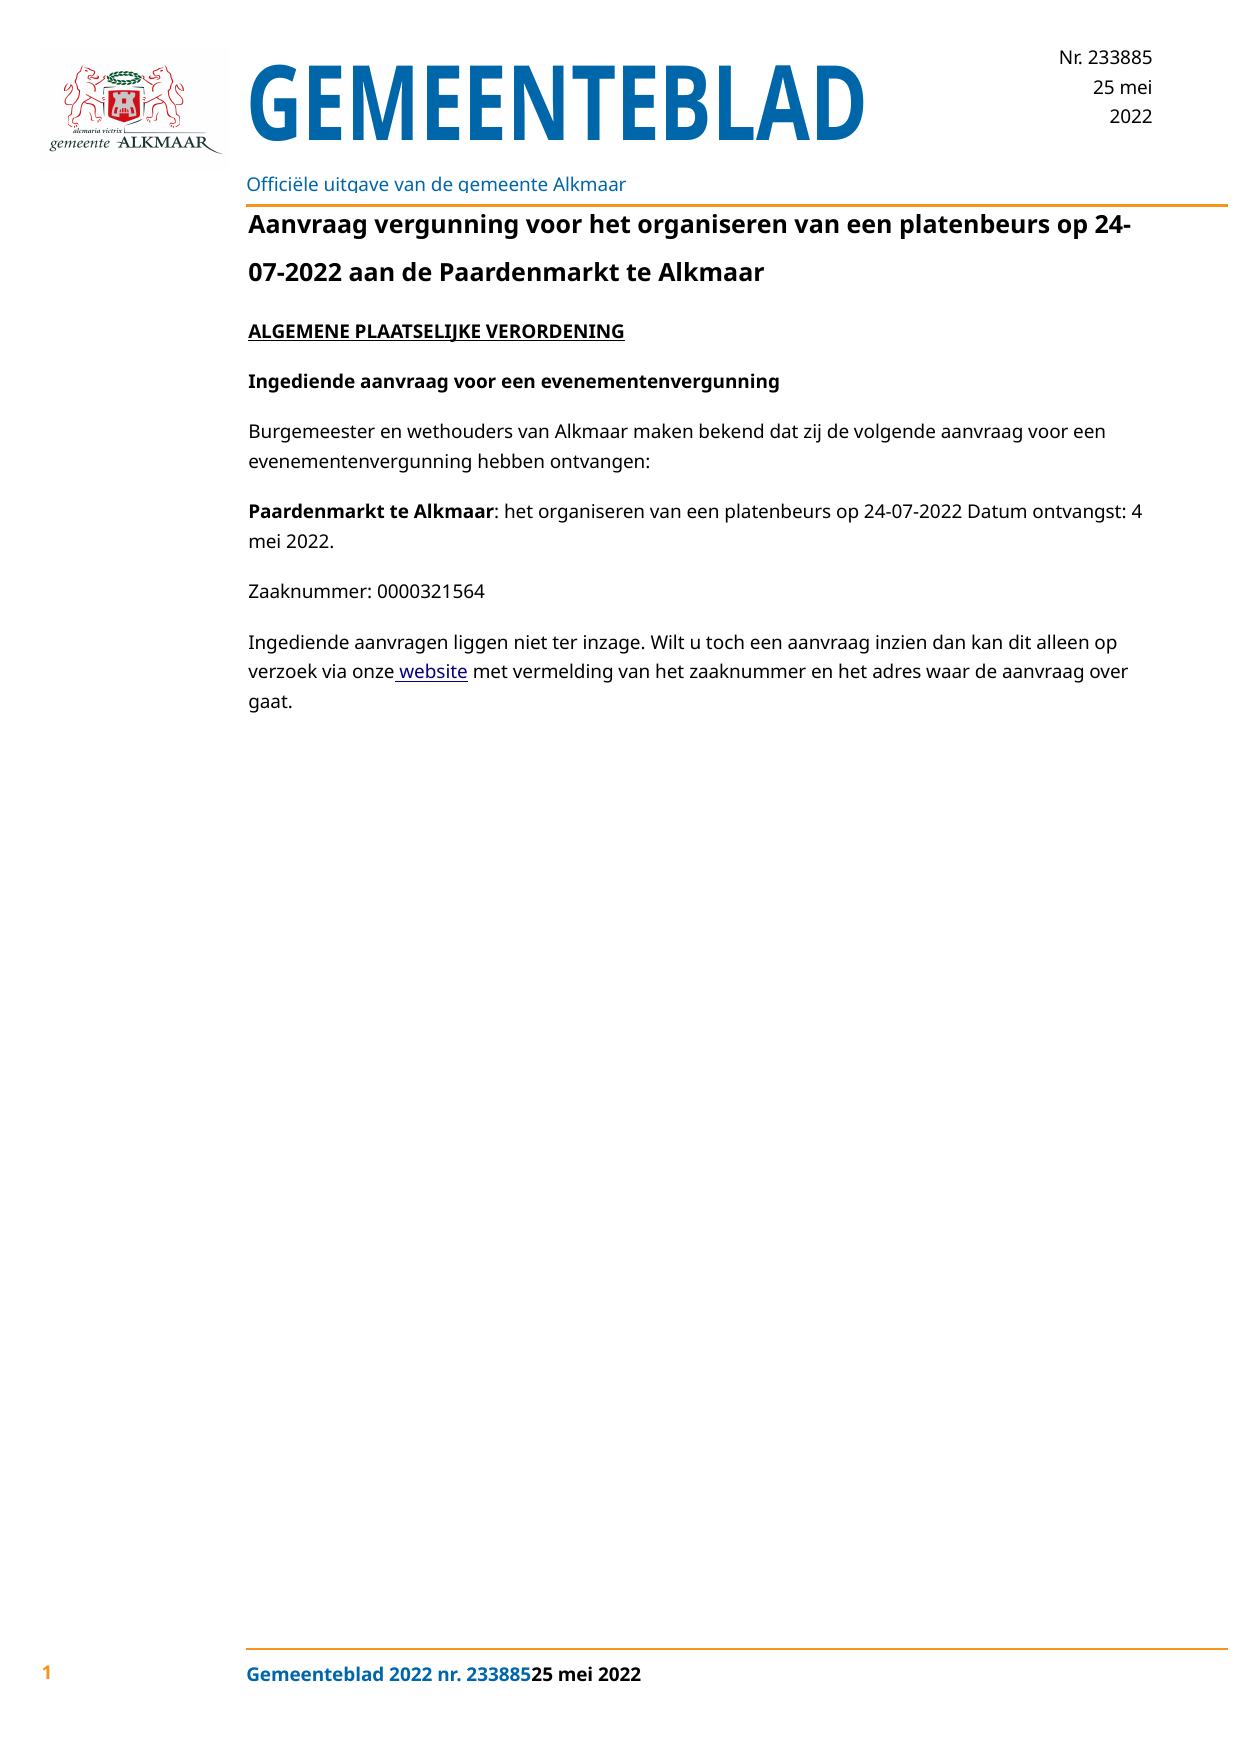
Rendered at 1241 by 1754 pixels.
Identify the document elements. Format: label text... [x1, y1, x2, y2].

text Zaaknummer: 0000321564 [248, 579, 1152, 604]
text Ingediende aanvragen liggen niet ter inzage. Wilt u toch een aanvraag inzien dan kan dit alleen op verzoek via onze website met vermelding van het zaaknummer en het adres waar de aanvraag over gaat. [248, 629, 1152, 714]
picture [41, 47, 231, 172]
text Aanvraag vergunning voor het organiseren van een platenbeurs op 24-07-2022 aan de Paardenmarkt te Alkmaar [248, 207, 1152, 288]
text Paardenmarkt te Alkmaar: het organiseren van een platenbeurs op 24-07-2022 Datum ontvangst: 4 mei 2022. [248, 499, 1152, 554]
text ALGEMENE PLAATSELIJKE VERORDENING [248, 318, 1152, 344]
text Ingediende aanvraag voor een evenementenvergunning [248, 368, 1152, 394]
text Burgemeester en wethouders van Alkmaar maken bekend dat zij de volgende aanvraag voor een evenementenvergunning hebben ontvangen: [248, 419, 1152, 474]
